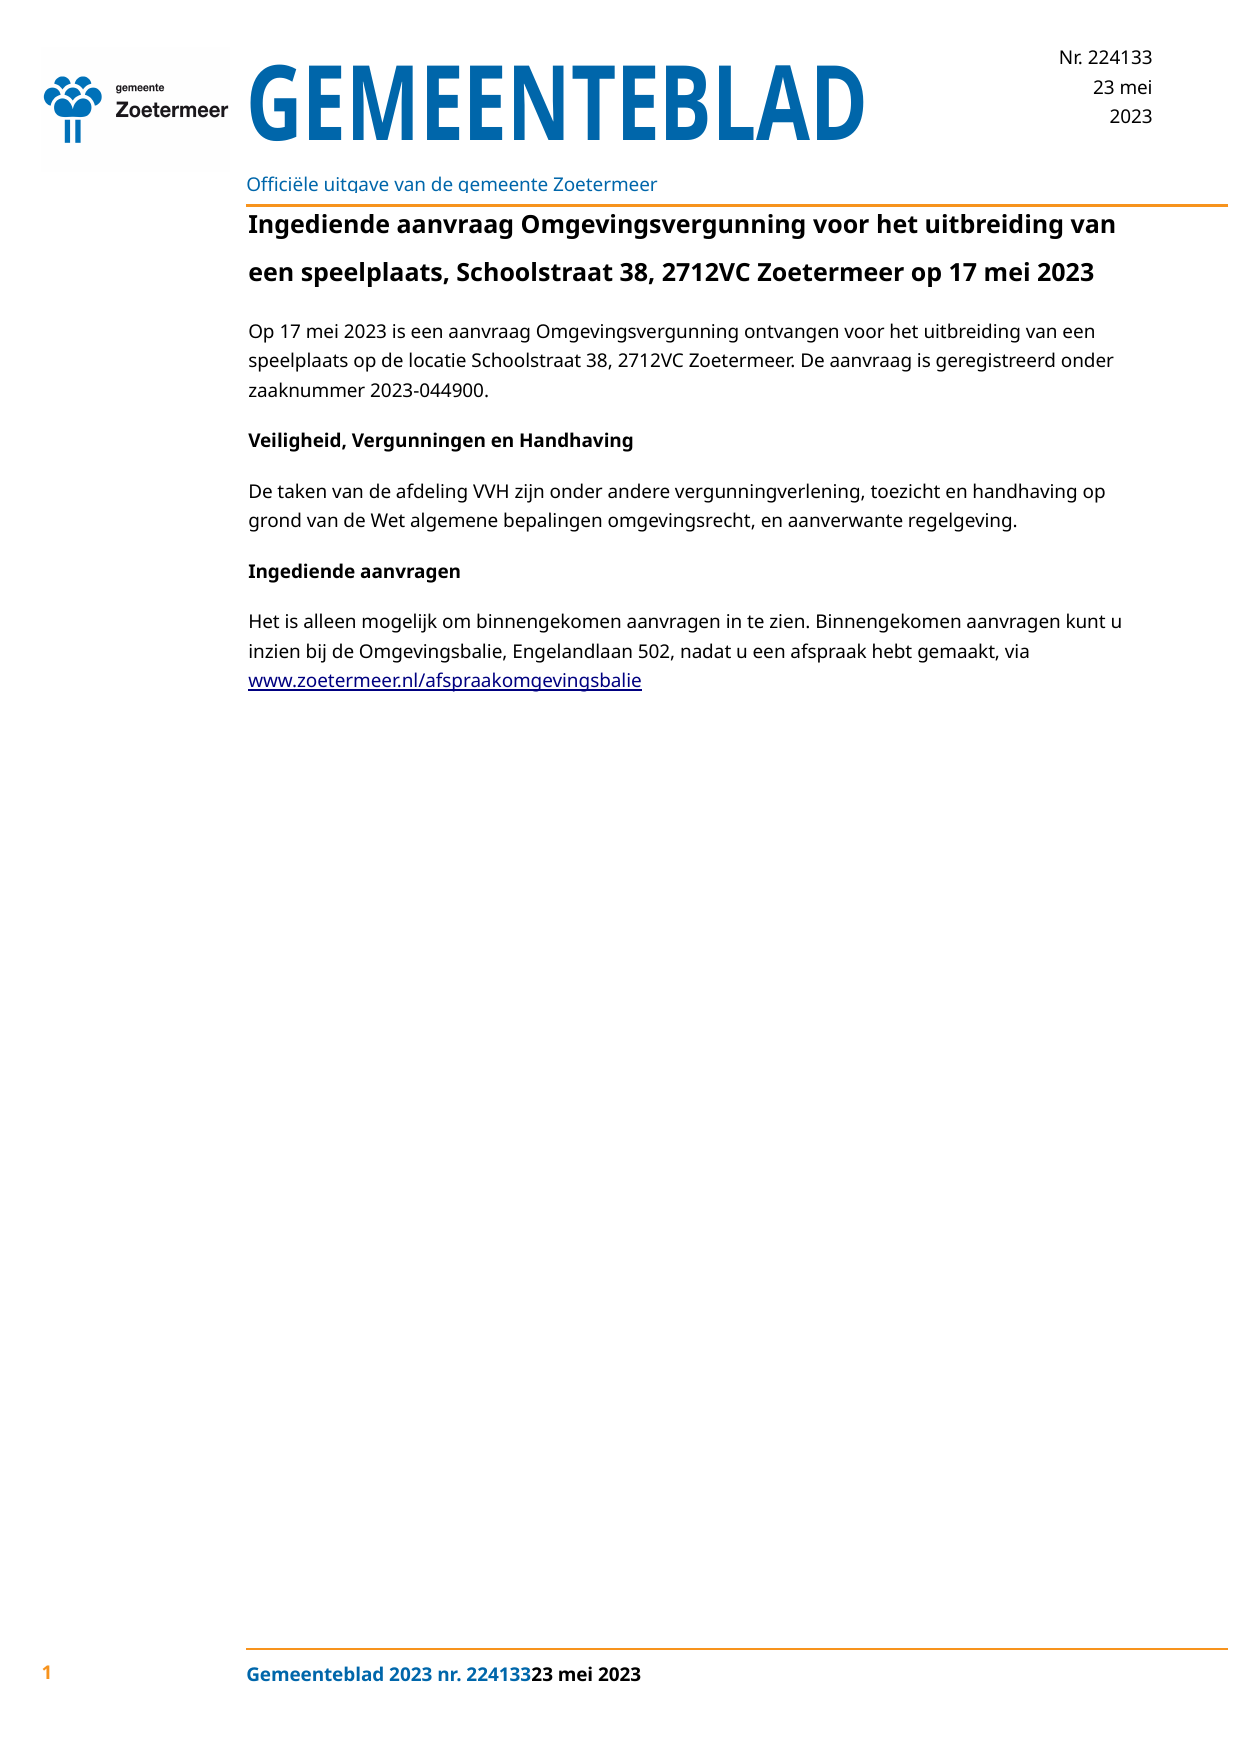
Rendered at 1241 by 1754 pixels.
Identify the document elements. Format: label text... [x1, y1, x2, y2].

text De taken van de afdeling VVH zijn onder andere vergunningverlening, toezicht en handhaving op grond van de Wet algemene bepalingen omgevingsrecht, en aanverwante regelgeving. [248, 478, 1152, 533]
text Op 17 mei 2023 is een aanvraag Omgevingsvergunning ontvangen voor het uitbreiding van een speelplaats op de locatie Schoolstraat 38, 2712VC Zoetermeer. De aanvraag is geregistreerd onder zaaknummer 2023-044900. [248, 318, 1152, 403]
picture [41, 47, 231, 172]
text Ingediende aanvraag Omgevingsvergunning voor het uitbreiding van een speelplaats, Schoolstraat 38, 2712VC Zoetermeer op 17 mei 2023 [248, 207, 1152, 288]
text Het is alleen mogelijk om binnengekomen aanvragen in te zien. Binnengekomen aanvragen kunt u inzien bij de Omgevingsbalie, Engelandlaan 502, nadat u een afspraak hebt gemaakt, via www.zoetermeer.nl/afspraakomgevingsbalie [248, 608, 1152, 693]
text Ingediende aanvragen [248, 558, 1152, 584]
text Veiligheid, Vergunningen en Handhaving [248, 427, 1152, 453]
